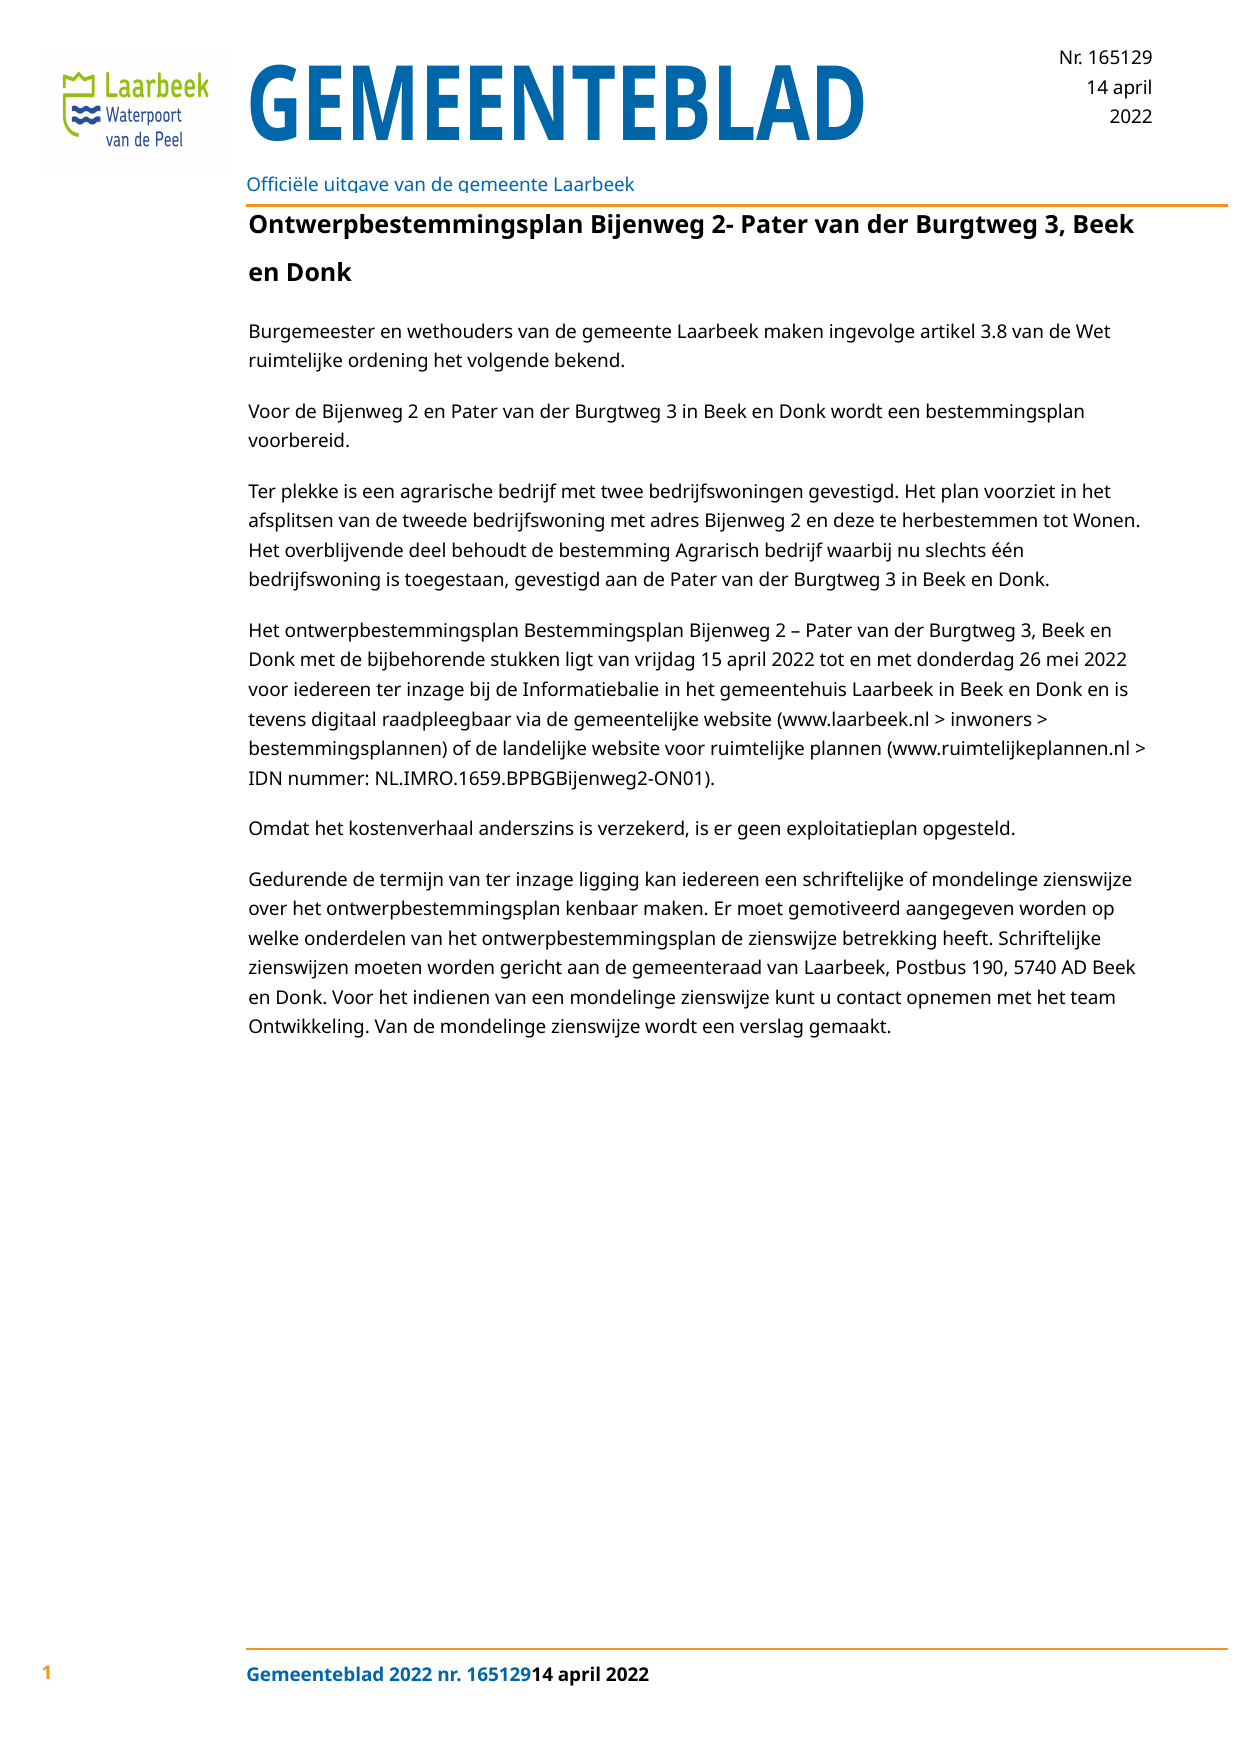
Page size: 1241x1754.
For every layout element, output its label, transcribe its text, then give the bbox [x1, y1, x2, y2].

text Ter plekke is een agrarische bedrijf met twee bedrijfswoningen gevestigd. Het plan voorziet in het afsplitsen van de tweede bedrijfswoning met adres Bijenweg 2 en deze te herbestemmen tot Wonen. Het overblijvende deel behoudt de bestemming Agrarisch bedrijf waarbij nu slechts één bedrijfswoning is toegestaan, gevestigd aan de Pater van der Burgtweg 3 in Beek en Donk. [248, 478, 1152, 592]
picture [41, 47, 231, 172]
text Het ontwerpbestemmingsplan Bestemmingsplan Bijenweg 2 – Pater van der Burgtweg 3, Beek en Donk met de bijbehorende stukken ligt van vrijdag 15 april 2022 tot en met donderdag 26 mei 2022 voor iedereen ter inzage bij de Informatiebalie in het gemeentehuis Laarbeek in Beek en Donk en is tevens digitaal raadpleegbaar via de gemeentelijke website (www.laarbeek.nl > inwoners > bestemmingsplannen) of de landelijke website voor ruimtelijke plannen (www.ruimtelijkeplannen.nl > IDN nummer: NL.IMRO.1659.BPBGBijenweg2-ON01). [248, 617, 1152, 791]
text Voor de Bijenweg 2 en Pater van der Burgtweg 3 in Beek en Donk wordt een bestemmingsplan voorbereid. [248, 398, 1152, 453]
text Ontwerpbestemmingsplan Bijenweg 2- Pater van der Burgtweg 3, Beek en Donk [248, 207, 1152, 288]
text Omdat het kostenverhaal anderszins is verzekerd, is er geen exploitatieplan opgesteld. [248, 815, 1152, 841]
text Gedurende de termijn van ter inzage ligging kan iedereen een schriftelijke of mondelinge zienswijze over het ontwerpbestemmingsplan kenbaar maken. Er moet gemotiveerd aangegeven worden op welke onderdelen van het ontwerpbestemmingsplan de zienswijze betrekking heeft. Schriftelijke zienswijzen moeten worden gericht aan de gemeenteraad van Laarbeek, Postbus 190, 5740 AD Beek en Donk. Voor het indienen van een mondelinge zienswijze kunt u contact opnemen met het team Ontwikkeling. Van de mondelinge zienswijze wordt een verslag gemaakt. [248, 866, 1152, 1039]
text Burgemeester en wethouders van de gemeente Laarbeek maken ingevolge artikel 3.8 van de Wet ruimtelijke ordening het volgende bekend. [248, 318, 1152, 373]
